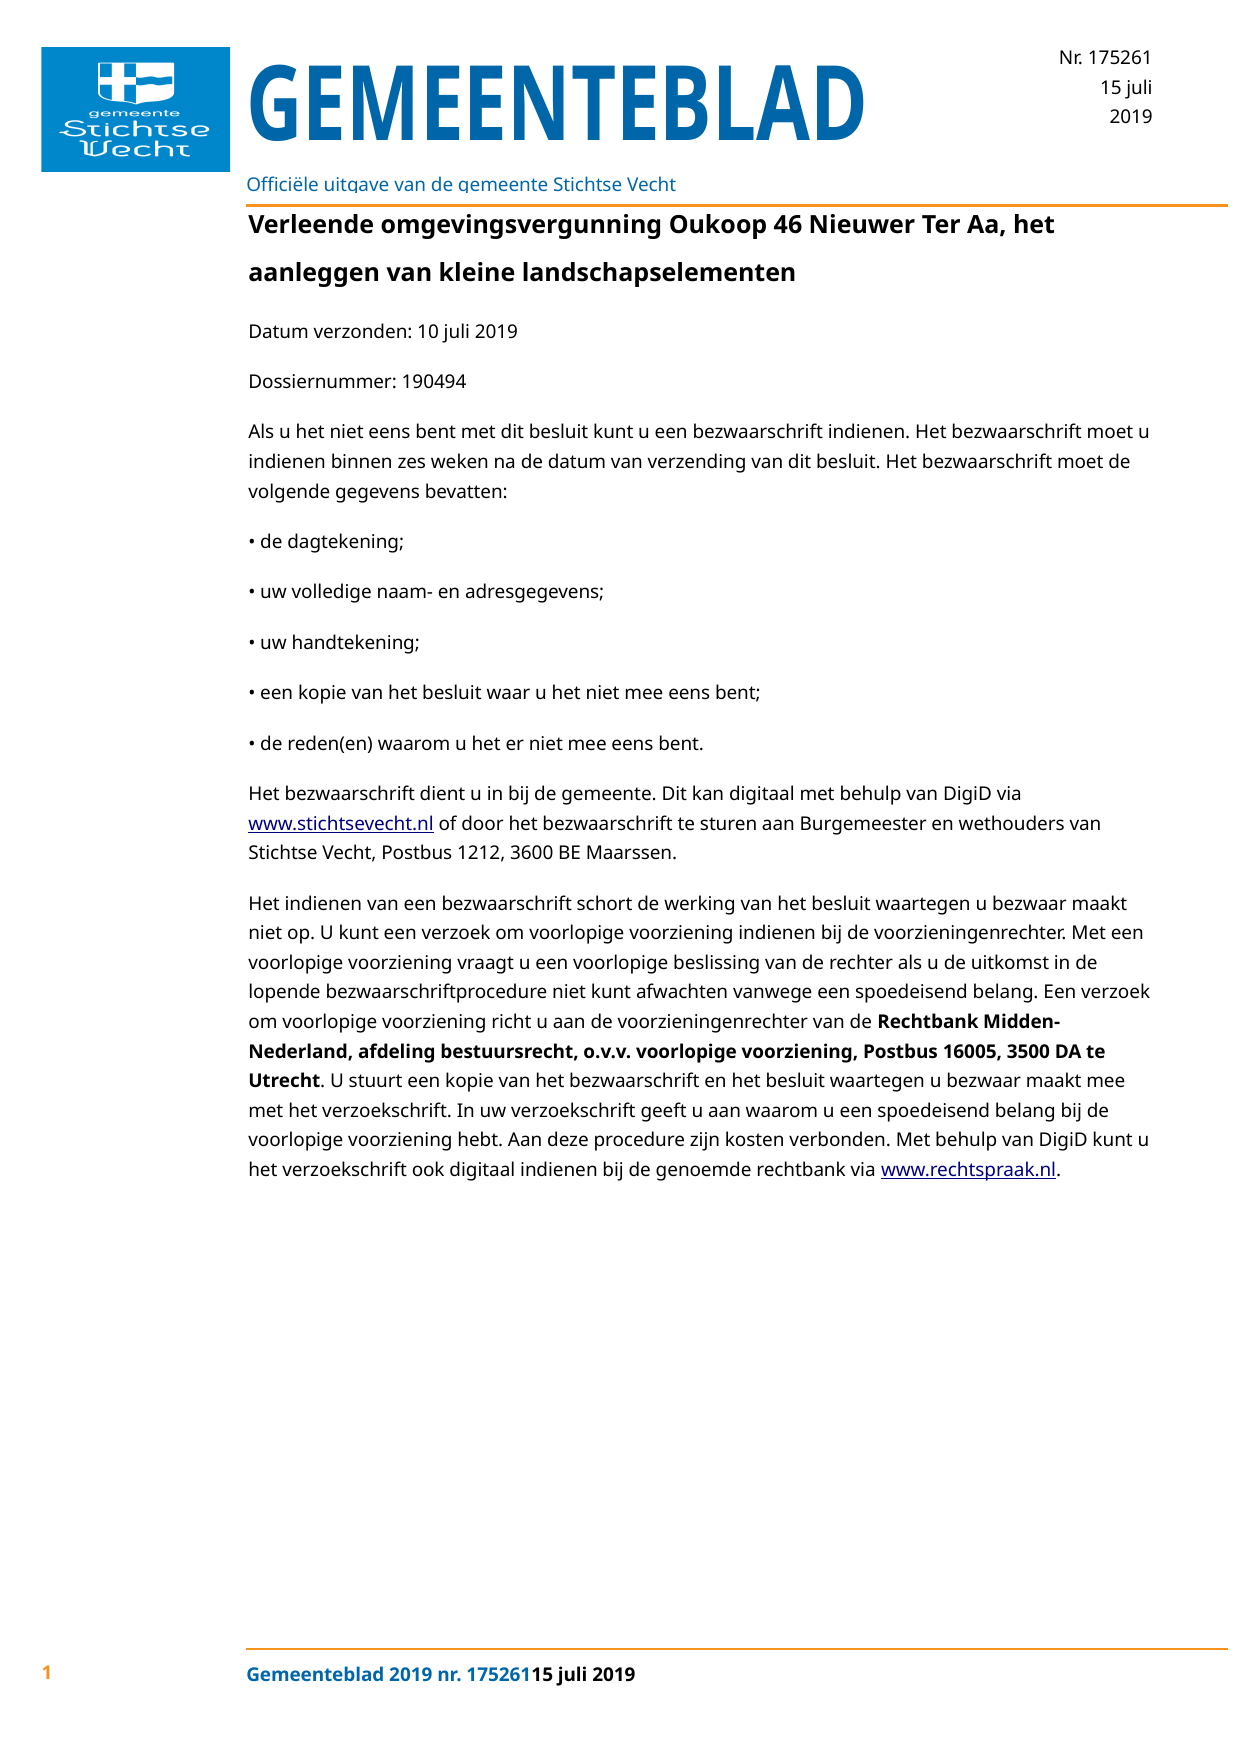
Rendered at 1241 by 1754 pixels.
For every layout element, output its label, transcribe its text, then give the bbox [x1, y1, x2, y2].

text Het indienen van een bezwaarschrift schort de werking van het besluit waartegen u bezwaar maakt niet op. U kunt een verzoek om voorlopige voorziening indienen bij de voorzieningenrechter. Met een voorlopige voorziening vraagt u een voorlopige beslissing van de rechter als u de uitkomst in de lopende bezwaarschriftprocedure niet kunt afwachten vanwege een spoedeisend belang. Een verzoek om voorlopige voorziening richt u aan de voorzieningenrechter van de Rechtbank Midden-Nederland, afdeling bestuursrecht, o.v.v. voorlopige voorziening, Postbus 16005, 3500 DA te Utrecht. U stuurt een kopie van het bezwaarschrift en het besluit waartegen u bezwaar maakt mee met het verzoekschrift. In uw verzoekschrift geeft u aan waarom u een spoedeisend belang bij de voorlopige voorziening hebt. Aan deze procedure zijn kosten verbonden. Met behulp van DigiD kunt u het verzoekschrift ook digitaal indienen bij de genoemde rechtbank via www.rechtspraak.nl. [248, 890, 1152, 1182]
text Verleende omgevingsvergunning Oukoop 46 Nieuwer Ter Aa, het aanleggen van kleine landschapselementen [248, 207, 1152, 288]
text • uw volledige naam- en adresgegevens; [248, 579, 1152, 604]
text Het bezwaarschrift dient u in bij de gemeente. Dit kan digitaal met behulp van DigiD via www.stichtsevecht.nl of door het bezwaarschrift te sturen aan Burgemeester en wethouders van Stichtse Vecht, Postbus 1212, 3600 BE Maarssen. [248, 780, 1152, 865]
text • uw handtekening; [248, 629, 1152, 655]
text • de dagtekening; [248, 528, 1152, 554]
picture [99, 63, 135, 101]
picture [137, 63, 174, 103]
text • de reden(en) waarom u het er niet mee eens bent. [248, 730, 1152, 756]
text Datum verzonden: 10 juli 2019 [248, 318, 1152, 344]
text Als u het niet eens bent met dit besluit kunt u een bezwaarschrift indienen. Het bezwaarschrift moet u indienen binnen zes weken na de datum van verzending van dit besluit. Het bezwaarschrift moet de volgende gegevens bevatten: [248, 419, 1152, 504]
text Dossiernummer: 190494 [248, 368, 1152, 394]
text • een kopie van het besluit waar u het niet mee eens bent; [248, 679, 1152, 705]
